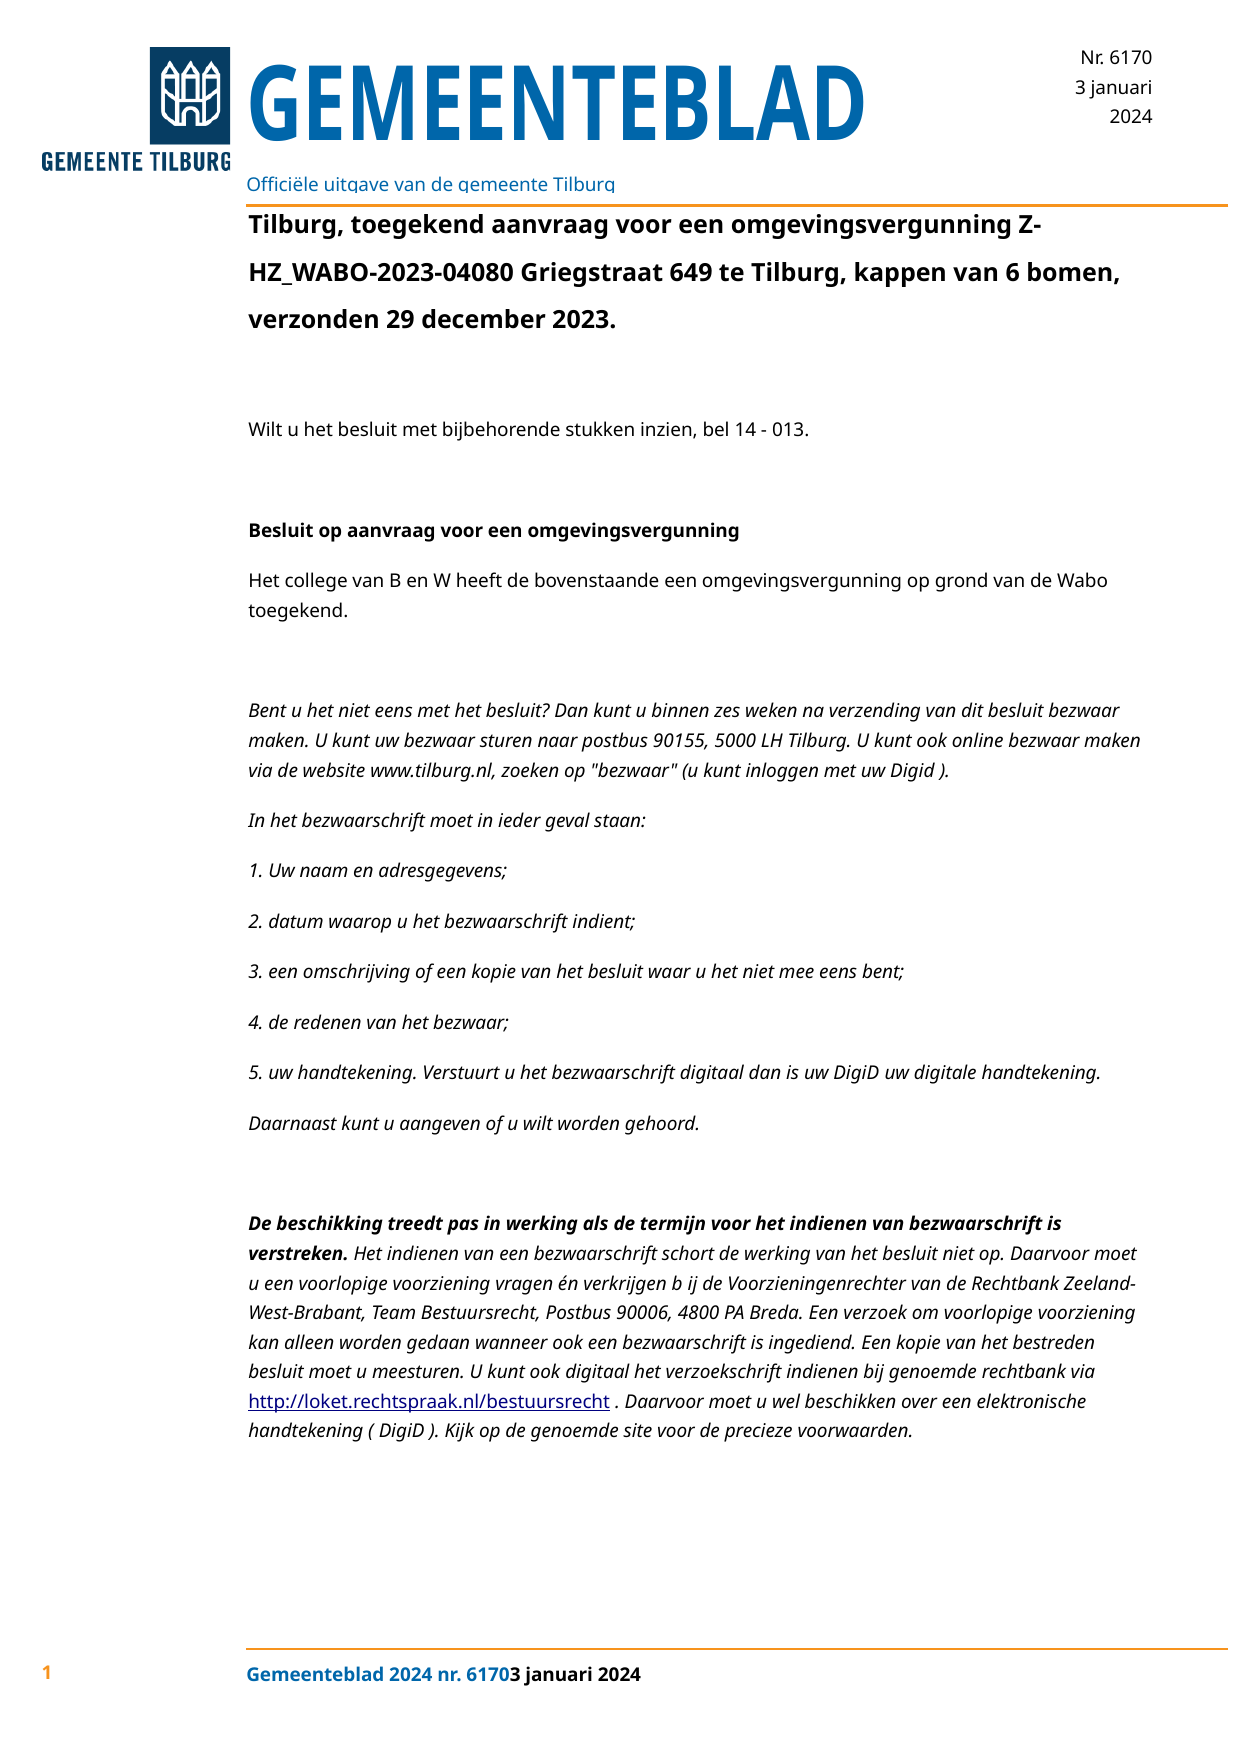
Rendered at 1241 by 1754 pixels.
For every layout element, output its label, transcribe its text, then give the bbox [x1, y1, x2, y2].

text Besluit op aanvraag voor een omgevingsvergunning [248, 517, 1152, 542]
text 5. uw handtekening. Verstuurt u het bezwaarschrift digitaal dan is uw DigiD uw digitale handtekening. [248, 1059, 1152, 1085]
text 4. de redenen van het bezwaar; [248, 1009, 1152, 1034]
picture [41, 47, 231, 172]
text 3. een omschrijving of een kopie van het besluit waar u het niet mee eens bent; [248, 958, 1152, 984]
text De beschikking treedt pas in werking als de termijn voor het indienen van bezwaarschrift is verstreken. Het indienen van een bezwaarschrift schort de werking van het besluit niet op. Daarvoor moet u een voorlopige voorziening vragen én verkrijgen b ij de Voorzieningenrechter van de Rechtbank Zeeland-West-Brabant, Team Bestuursrecht, Postbus 90006, 4800 PA Breda. Een verzoek om voorlopige voorziening kan alleen worden gedaan wanneer ook een bezwaarschrift is ingediend. Een kopie van het bestreden besluit moet u meesturen. U kunt ook digitaal het verzoekschrift indienen bij genoemde rechtbank via http://loket.rechtspraak.nl/bestuursrecht . Daarvoor moet u wel beschikken over een elektronische handtekening ( DigiD ). Kijk op de genoemde site voor de precieze voorwaarden. [248, 1211, 1152, 1443]
text Bent u het niet eens met het besluit? Dan kunt u binnen zes weken na verzending van dit besluit bezwaar maken. U kunt uw bezwaar sturen naar postbus 90155, 5000 LH Tilburg. U kunt ook online bezwaar maken via de website www.tilburg.nl, zoeken op "bezwaar" (u kunt inloggen met uw Digid ). [248, 698, 1152, 782]
text Het college van B en W heeft de bovenstaande een omgevingsvergunning op grond van de Wabo toegekend. [248, 567, 1152, 622]
text In het bezwaarschrift moet in ieder geval staan: [248, 807, 1152, 833]
text 1. Uw naam en adresgegevens; [248, 858, 1152, 883]
text 2. datum waarop u het bezwaarschrift indient; [248, 908, 1152, 934]
text Daarnaast kunt u aangeven of u wilt worden gehoord. [248, 1110, 1152, 1135]
text Wilt u het besluit met bijbehorende stukken inzien, bel 14 - 013. [248, 416, 1152, 442]
text Tilburg, toegekend aanvraag voor een omgevingsvergunning Z-HZ_WABO-2023-04080 Griegstraat 649 te Tilburg, kappen van 6 bomen, verzonden 29 december 2023. [248, 207, 1152, 336]
